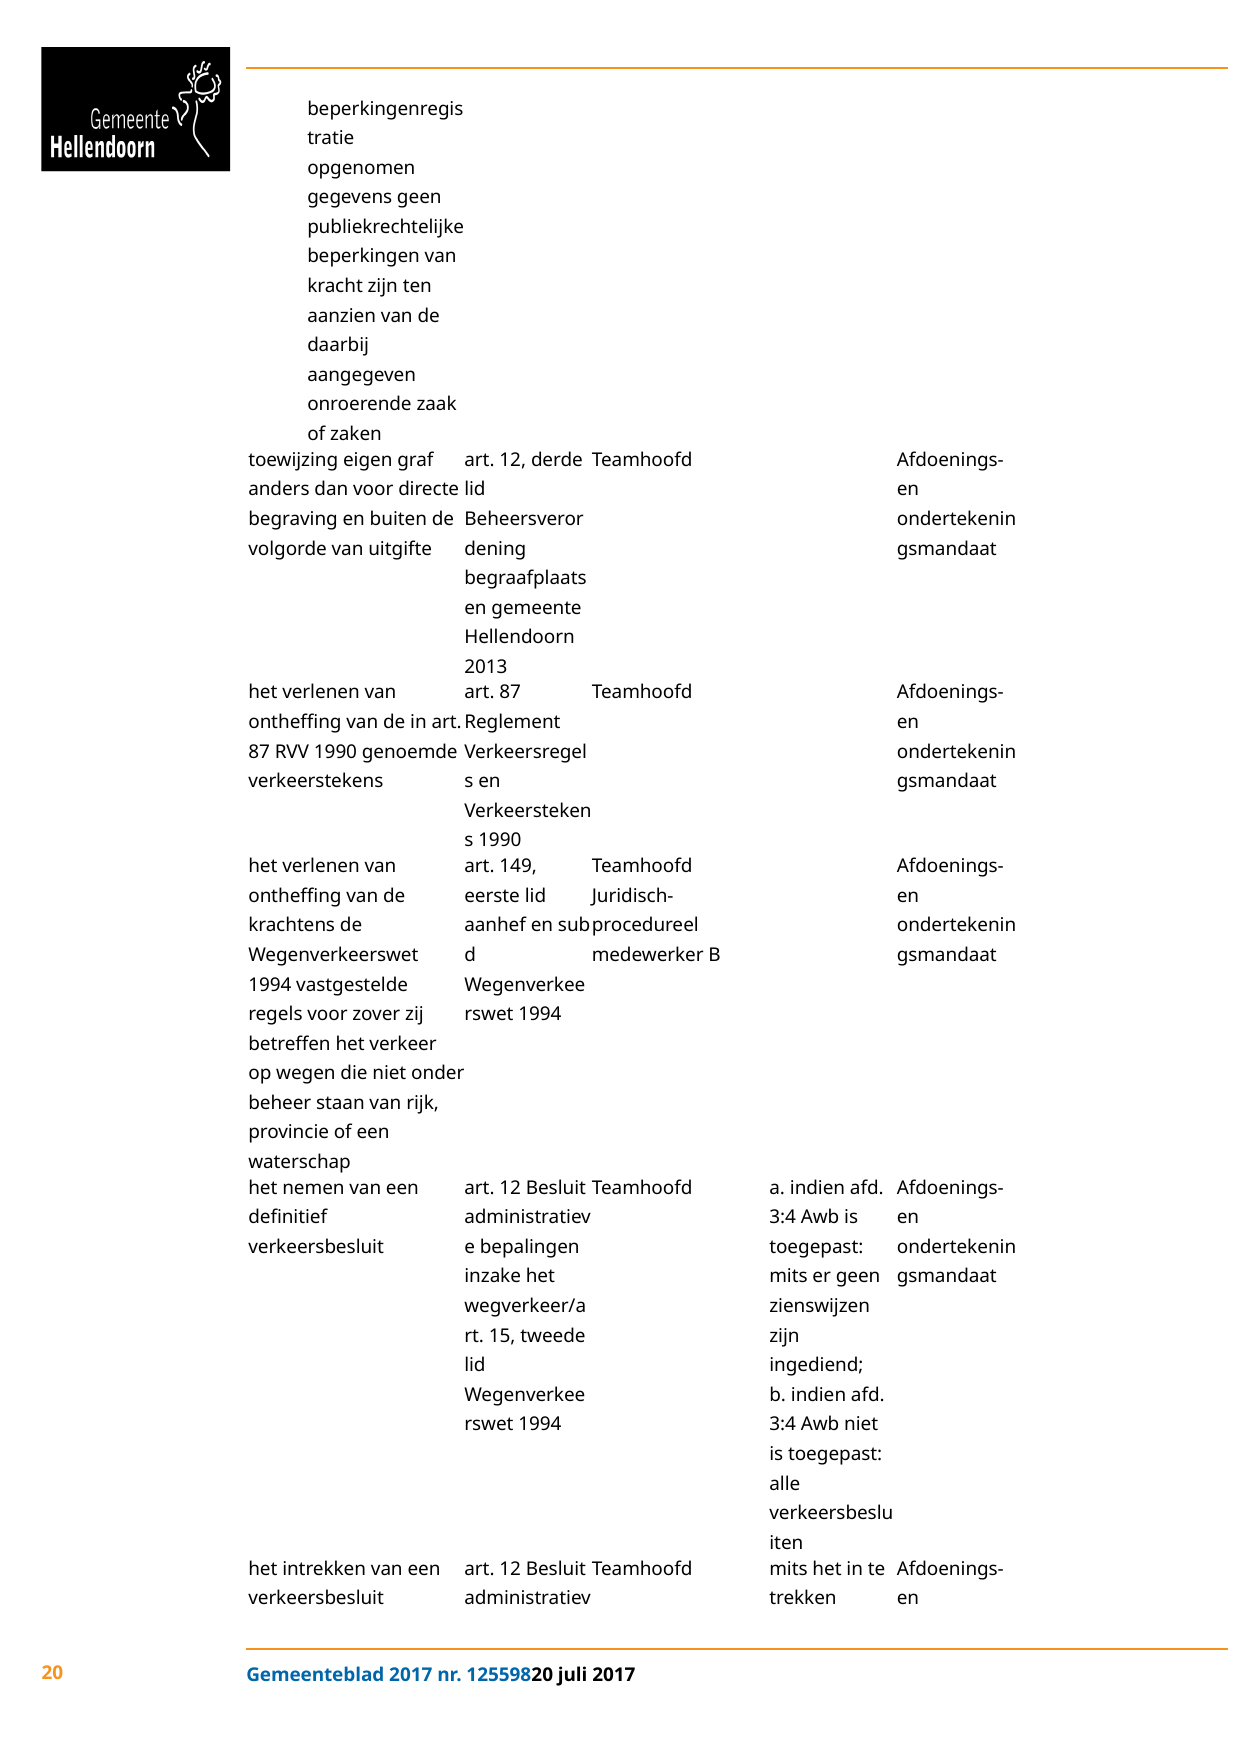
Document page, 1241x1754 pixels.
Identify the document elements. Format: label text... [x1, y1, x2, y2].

table_cell a. indien afd. 3:4 Awb is toegepast: mits er geen zienswijzen zijn ingediend; b. indien afd. 3:4 Awb niet is toegepast: alle verkeersbesluiten [769, 1174, 897, 1555]
table_cell art. 149, eerste lid aanhef en sub d Wegenverkeerswet 1994 [464, 853, 592, 1174]
table_cell het nemen van een definitief verkeersbesluit [248, 1174, 464, 1555]
table_cell Teamhoofd [592, 1555, 769, 1610]
table_cell [464, 95, 592, 446]
table_cell Teamhoofd [592, 446, 769, 679]
table_cell art. 87 Reglement Verkeersregels en Verkeerstekens 1990 [464, 679, 592, 852]
table_cell mits het in te trekken [769, 1555, 897, 1610]
table_cell [897, 95, 1024, 446]
picture [41, 47, 231, 172]
table_cell Teamhoofd Juridisch-procedureel medewerker B [592, 853, 769, 1174]
table_cell beperkingenregistratie opgenomen gegevens geen publiekrechtelijke beperkingen van kracht zijn ten aanzien van de daarbij aangegeven onroerende zaak of zaken [248, 95, 464, 446]
table_cell art. 12, derde lid Beheersverordening begraafplaatsen gemeente Hellendoorn 2013 [464, 446, 592, 679]
table_cell toewijzing eigen graf anders dan voor directe begraving en buiten de volgorde van uitgifte [248, 446, 464, 679]
table_cell [769, 853, 897, 1174]
table_cell [592, 95, 769, 446]
table_cell [769, 679, 897, 852]
table_cell [769, 95, 897, 446]
table_cell het intrekken van een verkeersbesluit [248, 1555, 464, 1610]
table_cell art. 12 Besluit administratieve bepalingen inzake het wegverkeer/art. 15, tweede lid Wegenverkeerswet 1994 [464, 1174, 592, 1555]
table_cell Afdoenings- en ondertekeningsmandaat [897, 679, 1024, 852]
table_cell het verlenen van ontheffing van de krachtens de Wegenverkeerswet 1994 vastgestelde regels voor zover zij betreffen het verkeer op wegen die niet onder beheer staan van rijk, provincie of een waterschap [248, 853, 464, 1174]
table_cell Afdoenings- en [897, 1555, 1024, 1610]
table_cell art. 12 Besluit administratiev [464, 1555, 592, 1610]
table_cell Afdoenings- en ondertekeningsmandaat [897, 1174, 1024, 1555]
table_cell Teamhoofd [592, 679, 769, 852]
table_cell Afdoenings- en ondertekeningsmandaat [897, 853, 1024, 1174]
table_cell Afdoenings- en ondertekeningsmandaat [897, 446, 1024, 679]
table_cell Teamhoofd [592, 1174, 769, 1555]
table_cell [769, 446, 897, 679]
table_cell het verlenen van ontheffing van de in art. 87 RVV 1990 genoemde verkeerstekens [248, 679, 464, 852]
